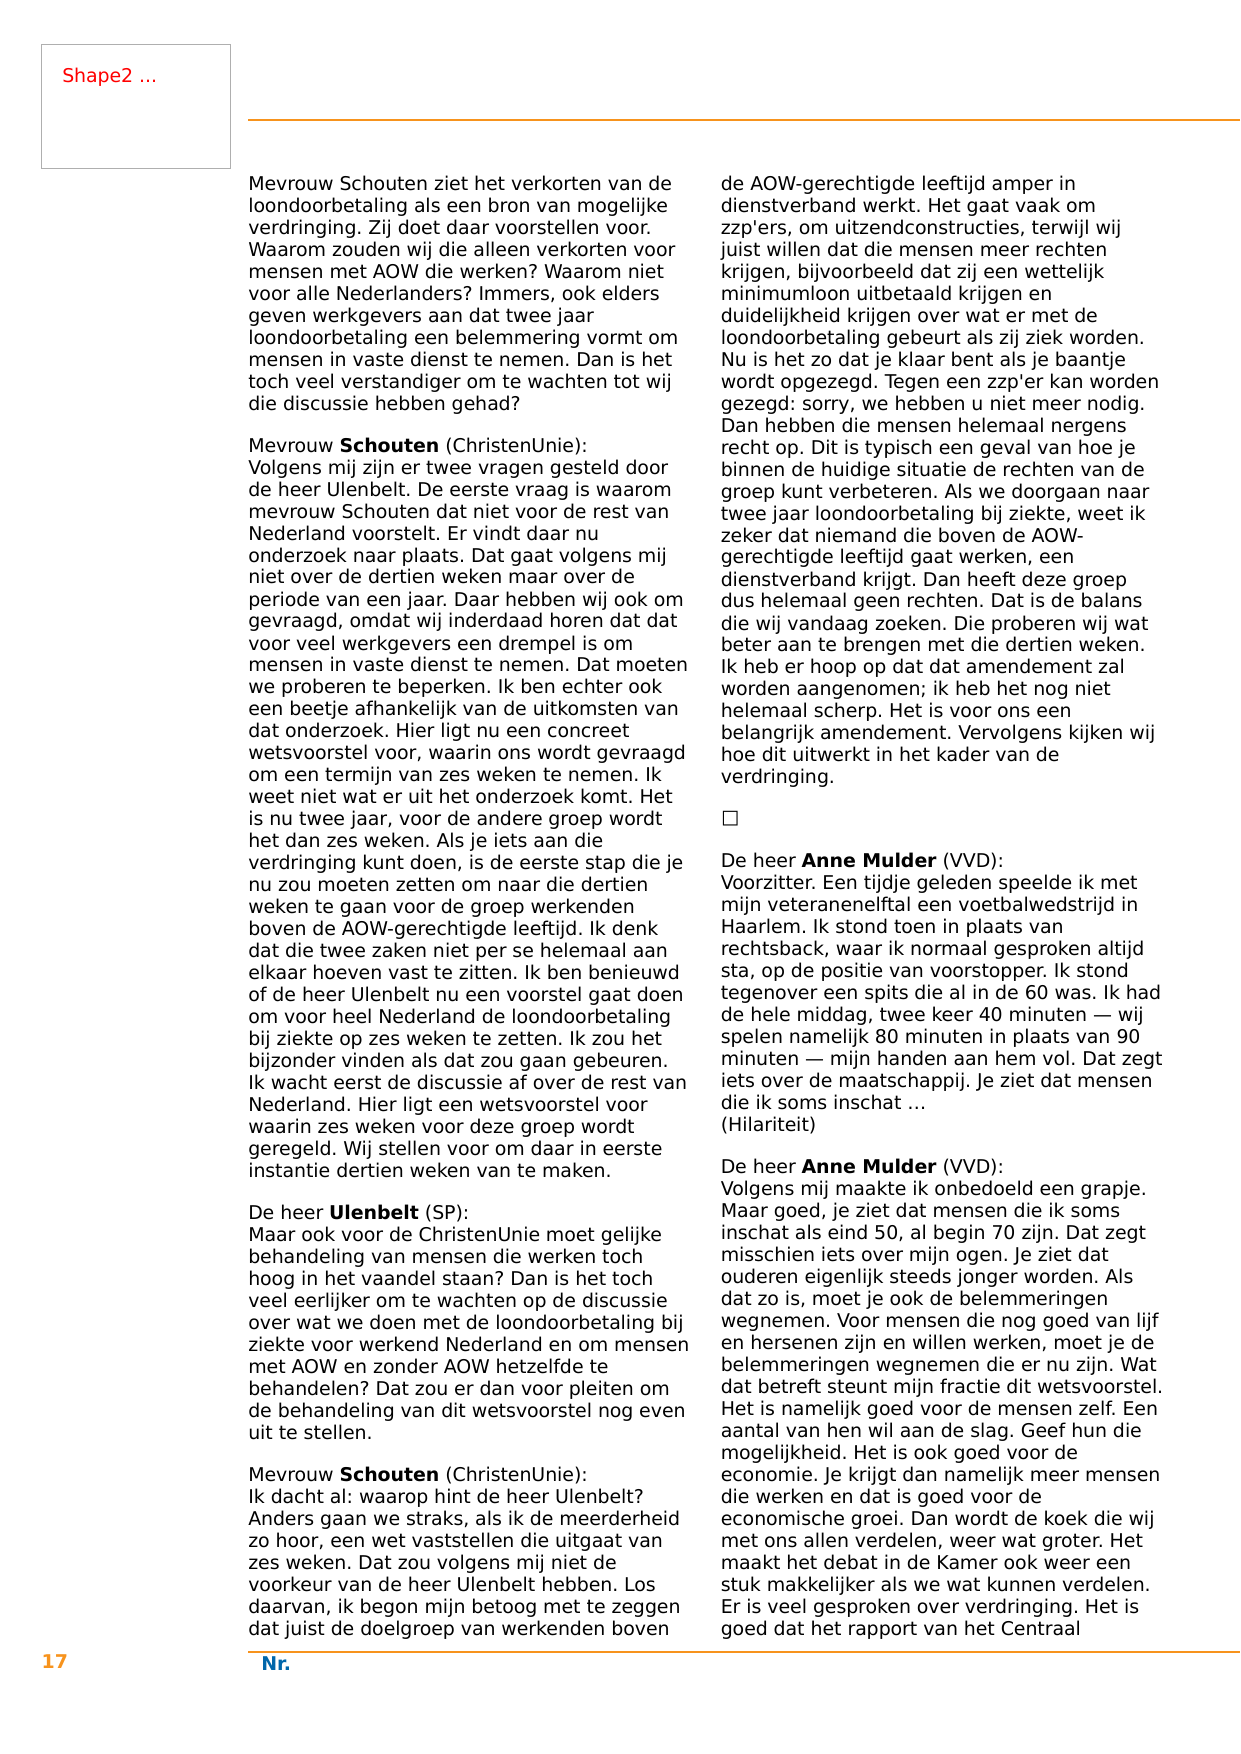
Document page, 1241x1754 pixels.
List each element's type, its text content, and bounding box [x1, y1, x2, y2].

text (Hilariteit) [721, 1114, 1163, 1136]
text Volgens mij maakte ik onbedoeld een grapje. Maar goed, je ziet dat mensen die ik soms inschat als eind 50, al begin 70 zijn. Dat zegt misschien iets over mijn ogen. Je ziet dat ouderen eigenlijk steeds jonger worden. Als dat zo is, moet je ook de belemmeringen wegnemen. Voor mensen die nog goed van lijf en hersenen zijn en willen werken, moet je de belemmeringen wegnemen die er nu zijn. Wat dat betreft steunt mijn fractie dit wetsvoorstel. Het is namelijk goed voor de mensen zelf. Een aantal van hen wil aan de slag. Geef hun die mogelijkheid. Het is ook goed voor de economie. Je krijgt dan namelijk meer mensen die werken en dat is goed voor de economische groei. Dan wordt de koek die wij met ons allen verdelen, weer wat groter. Het maakt het debat in de Kamer ook weer een stuk makkelijker als we wat kunnen verdelen. [721, 1178, 1163, 1596]
text Voorzitter. Een tijdje geleden speelde ik met mijn veteranenelftal een voetbalwedstrijd in Haarlem. Ik stond toen in plaats van rechtsback, waar ik normaal gesproken altijd sta, op de positie van voorstopper. Ik stond tegenover een spits die al in de 60 was. Ik had de hele middag, twee keer 40 minuten — wij spelen namelijk 80 minuten in plaats van 90 minuten — mijn handen aan hem vol. Dat zegt iets over de maatschappij. Je ziet dat mensen die ik soms inschat … [721, 872, 1163, 1114]
text ⬜ [721, 808, 1163, 830]
text De heer Ulenbelt (SP): [248, 1202, 691, 1224]
text Ik dacht al: waarop hint de heer Ulenbelt? Anders gaan we straks, als ik de meerderheid zo hoor, een wet vaststellen die uitgaat van zes weken. Dat zou volgens mij niet de voorkeur van de heer Ulenbelt hebben. Los daarvan, ik begon mijn betoog met te zeggen dat juist de doelgroep van werkenden boven [248, 1486, 691, 1639]
text Maar ook voor de ChristenUnie moet gelijke behandeling van mensen die werken toch hoog in het vaandel staan? Dan is het toch veel eerlijker om te wachten op de discussie over wat we doen met de loondoorbetaling bij ziekte voor werkend Nederland en om mensen met AOW en zonder AOW hetzelfde te behandelen? Dat zou er dan voor pleiten om de behandeling van dit wetsvoorstel nog even uit te stellen. [248, 1224, 691, 1444]
text De heer Anne Mulder (VVD): [721, 850, 1163, 872]
text Mevrouw Schouten (ChristenUnie): [248, 434, 691, 457]
text Er is veel gesproken over verdringing. Het is goed dat het rapport van het Centraal [721, 1596, 1163, 1639]
text Mevrouw Schouten ziet het verkorten van de loondoorbetaling als een bron van mogelijke verdringing. Zij doet daar voorstellen voor. Waarom zouden wij die alleen verkorten voor mensen met AOW die werken? Waarom niet voor alle Nederlanders? Immers, ook elders geven werkgevers aan dat twee jaar loondoorbetaling een belemmering vormt om mensen in vaste dienst te nemen. Dan is het toch veel verstandiger om te wachten tot wij die discussie hebben gehad? [248, 173, 691, 414]
text de AOW-gerechtigde leeftijd amper in dienstverband werkt. Het gaat vaak om zzp'ers, om uitzendconstructies, terwijl wij juist willen dat die mensen meer rechten krijgen, bijvoorbeeld dat zij een wettelijk minimumloon uitbetaald krijgen en duidelijkheid krijgen over wat er met de loondoorbetaling gebeurt als zij ziek worden. Nu is het zo dat je klaar bent als je baantje wordt opgezegd. Tegen een zzp'er kan worden gezegd: sorry, we hebben u niet meer nodig. Dan hebben die mensen helemaal nergens recht op. Dit is typisch een geval van hoe je binnen de huidige situatie de rechten van de groep kunt verbeteren. Als we doorgaan naar twee jaar loondoorbetaling bij ziekte, weet ik zeker dat niemand die boven de AOW-gerechtigde leeftijd gaat werken, een dienstverband krijgt. Dan heeft deze groep dus helemaal geen rechten. Dat is de balans die wij vandaag zoeken. Die proberen wij wat beter aan te brengen met die dertien weken. Ik heb er hoop op dat dat amendement zal worden aangenomen; ik heb het nog niet helemaal scherp. Het is voor ons een belangrijk amendement. Vervolgens kijken wij hoe dit uitwerkt in het kader van de verdringing. [721, 173, 1163, 788]
text De heer Anne Mulder (VVD): [721, 1156, 1163, 1178]
text Volgens mij zijn er twee vragen gesteld door de heer Ulenbelt. De eerste vraag is waarom mevrouw Schouten dat niet voor de rest van Nederland voorstelt. Er vindt daar nu onderzoek naar plaats. Dat gaat volgens mij niet over de dertien weken maar over de periode van een jaar. Daar hebben wij ook om gevraagd, omdat wij inderdaad horen dat dat voor veel werkgevers een drempel is om mensen in vaste dienst te nemen. Dat moeten we proberen te beperken. Ik ben echter ook een beetje afhankelijk van de uitkomsten van dat onderzoek. Hier ligt nu een concreet wetsvoorstel voor, waarin ons wordt gevraagd om een termijn van zes weken te nemen. Ik weet niet wat er uit het onderzoek komt. Het is nu twee jaar, voor de andere groep wordt het dan zes weken. Als je iets aan die verdringing kunt doen, is de eerste stap die je nu zou moeten zetten om naar die dertien weken te gaan voor de groep werkenden boven de AOW-gerechtigde leeftijd. Ik denk dat die twee zaken niet per se helemaal aan elkaar hoeven vast te zitten. Ik ben benieuwd of de heer Ulenbelt nu een voorstel gaat doen om voor heel Nederland de loondoorbetaling bij ziekte op zes weken te zetten. Ik zou het bijzonder vinden als dat zou gaan gebeuren. Ik wacht eerst de discussie af over de rest van Nederland. Hier ligt een wetsvoorstel voor waarin zes weken voor deze groep wordt geregeld. Wij stellen voor om daar in eerste instantie dertien weken van te maken. [248, 457, 691, 1182]
text Mevrouw Schouten (ChristenUnie): [248, 1464, 691, 1486]
